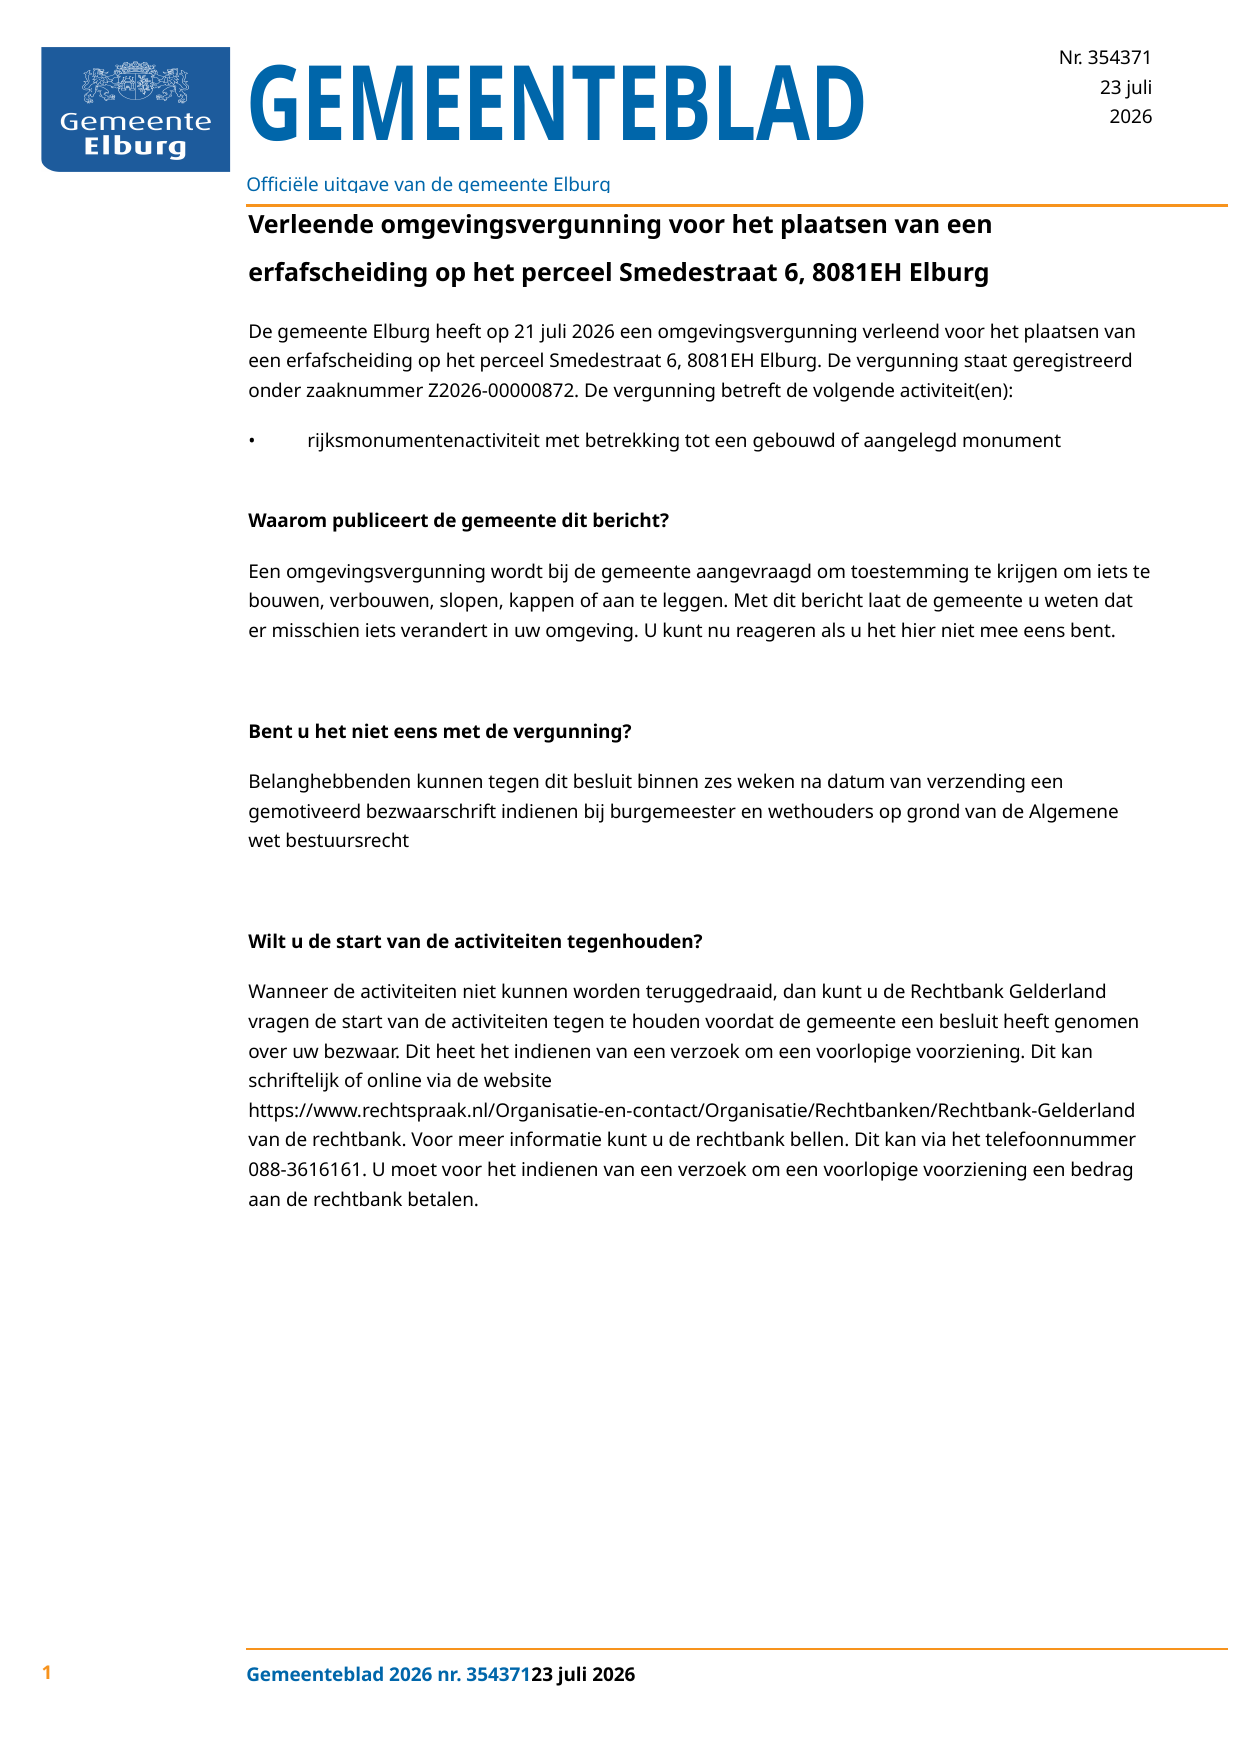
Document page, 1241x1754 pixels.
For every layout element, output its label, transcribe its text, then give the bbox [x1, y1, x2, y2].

text Een omgevingsvergunning wordt bij de gemeente aangevraagd om toestemming te krijgen om iets te bouwen, verbouwen, slopen, kappen of aan te leggen. Met dit bericht laat de gemeente u weten dat er misschien iets verandert in uw omgeving. U kunt nu reageren als u het hier niet mee eens bent. [248, 558, 1152, 643]
text De gemeente Elburg heeft op 21 juli 2026 een omgevingsvergunning verleend voor het plaatsen van een erfafscheiding op het perceel Smedestraat 6, 8081EH Elburg. De vergunning staat geregistreerd onder zaaknummer Z2026-00000872. De vergunning betreft de volgende activiteit(en): [248, 318, 1152, 403]
picture [41, 47, 231, 172]
list rijksmonumentenactiviteit met betrekking tot een gebouwd of aangelegd monument [248, 427, 1152, 453]
text Belanghebbenden kunnen tegen dit besluit binnen zes weken na datum van verzending een gemotiveerd bezwaarschrift indienen bij burgemeester en wethouders op grond van de Algemene wet bestuursrecht [248, 768, 1152, 853]
text Wilt u de start van de activiteiten tegenhouden? [248, 928, 1152, 954]
text Bent u het niet eens met de vergunning? [248, 718, 1152, 744]
text Wanneer de activiteiten niet kunnen worden teruggedraaid, dan kunt u de Rechtbank Gelderland vragen de start van de activiteiten tegen te houden voordat de gemeente een besluit heeft genomen over uw bezwaar. Dit heet het indienen van een verzoek om een voorlopige voorziening. Dit kan schriftelijk of online via de website https://www.rechtspraak.nl/Organisatie-en-contact/Organisatie/Rechtbanken/Rechtbank-Gelderland van de rechtbank. Voor meer informatie kunt u de rechtbank bellen. Dit kan via het telefoonnummer 088-3616161. U moet voor het indienen van een verzoek om een voorlopige voorziening een bedrag aan de rechtbank betalen. [248, 979, 1152, 1212]
text Waarom publiceert de gemeente dit bericht? [248, 507, 1152, 533]
text Verleende omgevingsvergunning voor het plaatsen van een erfafscheiding op het perceel Smedestraat 6, 8081EH Elburg [248, 207, 1152, 288]
